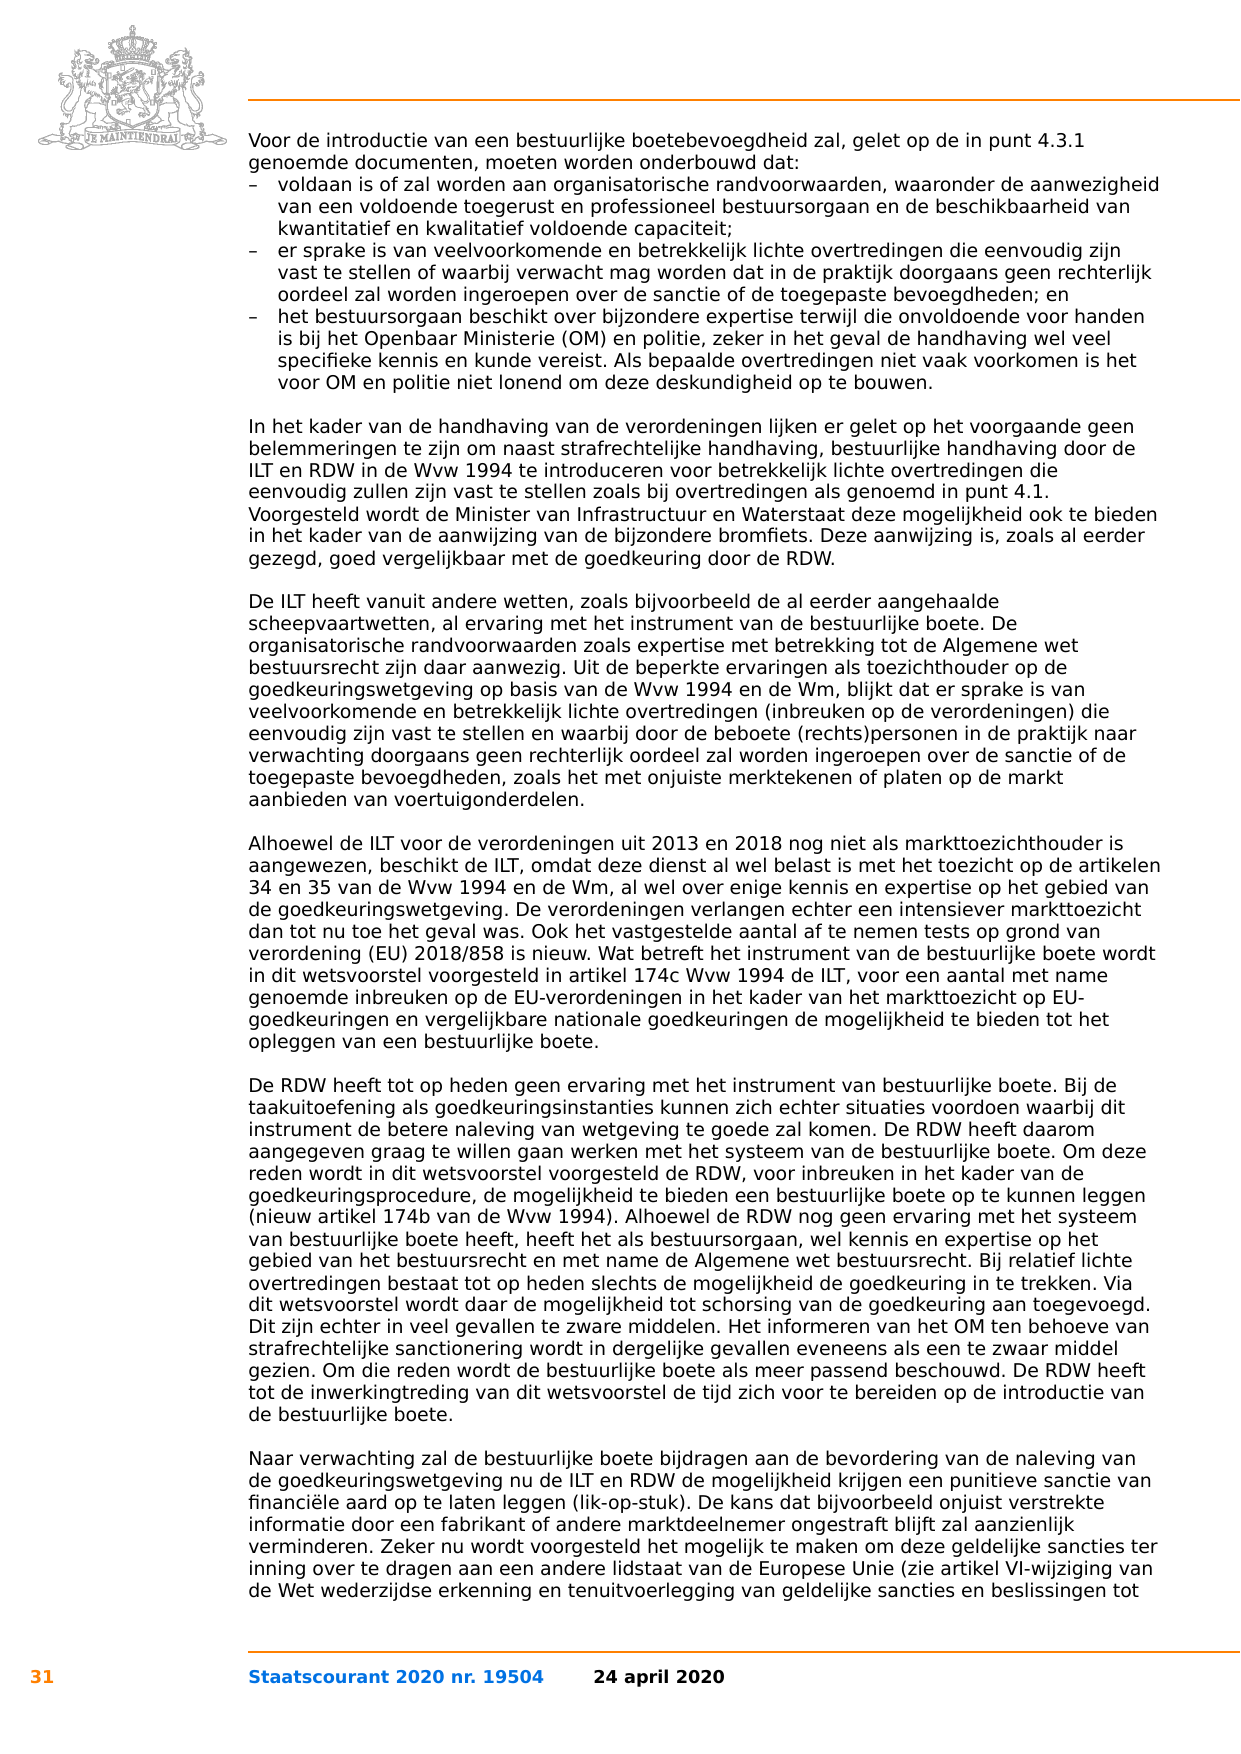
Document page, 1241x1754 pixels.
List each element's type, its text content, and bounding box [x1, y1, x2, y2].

picture [38, 25, 227, 150]
text De ILT heeft vanuit andere wetten, zoals bijvoorbeeld de al eerder aangehaalde scheepvaartwetten, al ervaring met het instrument van de bestuurlijke boete. De organisatorische randvoorwaarden zoals expertise met betrekking tot de Algemene wet bestuursrecht zijn daar aanwezig. Uit de beperkte ervaringen als toezichthouder op de goedkeuringswetgeving op basis van de Wvw 1994 en de Wm, blijkt dat er sprake is van veelvoorkomende en betrekkelijk lichte overtredingen (inbreuken op de verordeningen) die eenvoudig zijn vast te stellen en waarbij door de beboete (rechts)personen in de praktijk naar verwachting doorgaans geen rechterlijk oordeel zal worden ingeroepen over de sanctie of de toegepaste bevoegdheden, zoals het met onjuiste merktekenen of platen op de markt aanbieden van voertuigonderdelen. [248, 591, 1163, 811]
text Voor de introductie van een bestuurlijke boetebevoegdheid zal, gelet op de in punt 4.3.1 genoemde documenten, moeten worden onderbouwd dat: [248, 130, 1163, 174]
text Alhoewel de ILT voor de verordeningen uit 2013 en 2018 nog niet als markttoezichthouder is aangewezen, beschikt de ILT, omdat deze dienst al wel belast is met het toezicht op de artikelen 34 en 35 van de Wvw 1994 en de Wm, al wel over enige kennis en expertise op het gebied van de goedkeuringswetgeving. De verordeningen verlangen echter een intensiever markttoezicht dan tot nu toe het geval was. Ook het vastgestelde aantal af te nemen tests op grond van verordening (EU) 2018/858 is nieuw. Wat betreft het instrument van de bestuurlijke boete wordt in dit wetsvoorstel voorgesteld in artikel 174c Wvw 1994 de ILT, voor een aantal met name genoemde inbreuken op de EU-verordeningen in het kader van het markttoezicht op EU-goedkeuringen en vergelijkbare nationale goedkeuringen de mogelijkheid te bieden tot het opleggen van een bestuurlijke boete. [248, 833, 1163, 1053]
text – het bestuursorgaan beschikt over bijzondere expertise terwijl die onvoldoende voor handen is bij het Openbaar Ministerie (OM) en politie, zeker in het geval de handhaving wel veel specifieke kennis en kunde vereist. Als bepaalde overtredingen niet vaak voorkomen is het voor OM en politie niet lonend om deze deskundigheid op te bouwen. [248, 306, 1163, 394]
text – er sprake is van veelvoorkomende en betrekkelijk lichte overtredingen die eenvoudig zijn vast te stellen of waarbij verwacht mag worden dat in de praktijk doorgaans geen rechterlijk oordeel zal worden ingeroepen over de sanctie of de toegepaste bevoegdheden; en [248, 240, 1163, 306]
text In het kader van de handhaving van de verordeningen lijken er gelet op het voorgaande geen belemmeringen te zijn om naast strafrechtelijke handhaving, bestuurlijke handhaving door de ILT en RDW in de Wvw 1994 te introduceren voor betrekkelijk lichte overtredingen die eenvoudig zullen zijn vast te stellen zoals bij overtredingen als genoemd in punt 4.1. Voorgesteld wordt de Minister van Infrastructuur en Waterstaat deze mogelijkheid ook te bieden in het kader van de aanwijzing van de bijzondere bromfiets. Deze aanwijzing is, zoals al eerder gezegd, goed vergelijkbaar met de goedkeuring door de RDW. [248, 416, 1163, 569]
text – voldaan is of zal worden aan organisatorische randvoorwaarden, waaronder de aanwezigheid van een voldoende toegerust en professioneel bestuursorgaan en de beschikbaarheid van kwantitatief en kwalitatief voldoende capaciteit; [248, 174, 1163, 240]
text De RDW heeft tot op heden geen ervaring met het instrument van bestuurlijke boete. Bij de taakuitoefening als goedkeuringsinstanties kunnen zich echter situaties voordoen waarbij dit instrument de betere naleving van wetgeving te goede zal komen. De RDW heeft daarom aangegeven graag te willen gaan werken met het systeem van de bestuurlijke boete. Om deze reden wordt in dit wetsvoorstel voorgesteld de RDW, voor inbreuken in het kader van de goedkeuringsprocedure, de mogelijkheid te bieden een bestuurlijke boete op te kunnen leggen (nieuw artikel 174b van de Wvw 1994). Alhoewel de RDW nog geen ervaring met het systeem van bestuurlijke boete heeft, heeft het als bestuursorgaan, wel kennis en expertise op het gebied van het bestuursrecht en met name de Algemene wet bestuursrecht. Bij relatief lichte overtredingen bestaat tot op heden slechts de mogelijkheid de goedkeuring in te trekken. Via dit wetsvoorstel wordt daar de mogelijkheid tot schorsing van de goedkeuring aan toegevoegd. Dit zijn echter in veel gevallen te zware middelen. Het informeren van het OM ten behoeve van strafrechtelijke sanctionering wordt in dergelijke gevallen eveneens als een te zwaar middel gezien. Om die reden wordt de bestuurlijke boete als meer passend beschouwd. De RDW heeft tot de inwerkingtreding van dit wetsvoorstel de tijd zich voor te bereiden op de introductie van de bestuurlijke boete. [248, 1074, 1163, 1426]
text Naar verwachting zal de bestuurlijke boete bijdragen aan de bevordering van de naleving van de goedkeuringswetgeving nu de ILT en RDW de mogelijkheid krijgen een punitieve sanctie van financiële aard op te laten leggen (lik-op-stuk). De kans dat bijvoorbeeld onjuist verstrekte informatie door een fabrikant of andere marktdeelnemer ongestraft blijft zal aanzienlijk verminderen. Zeker nu wordt voorgesteld het mogelijk te maken om deze geldelijke sancties ter inning over te dragen aan een andere lidstaat van de Europese Unie (zie artikel VI-wijziging van de Wet wederzijdse erkenning en tenuitvoerlegging van geldelijke sancties en beslissingen tot [248, 1448, 1163, 1602]
